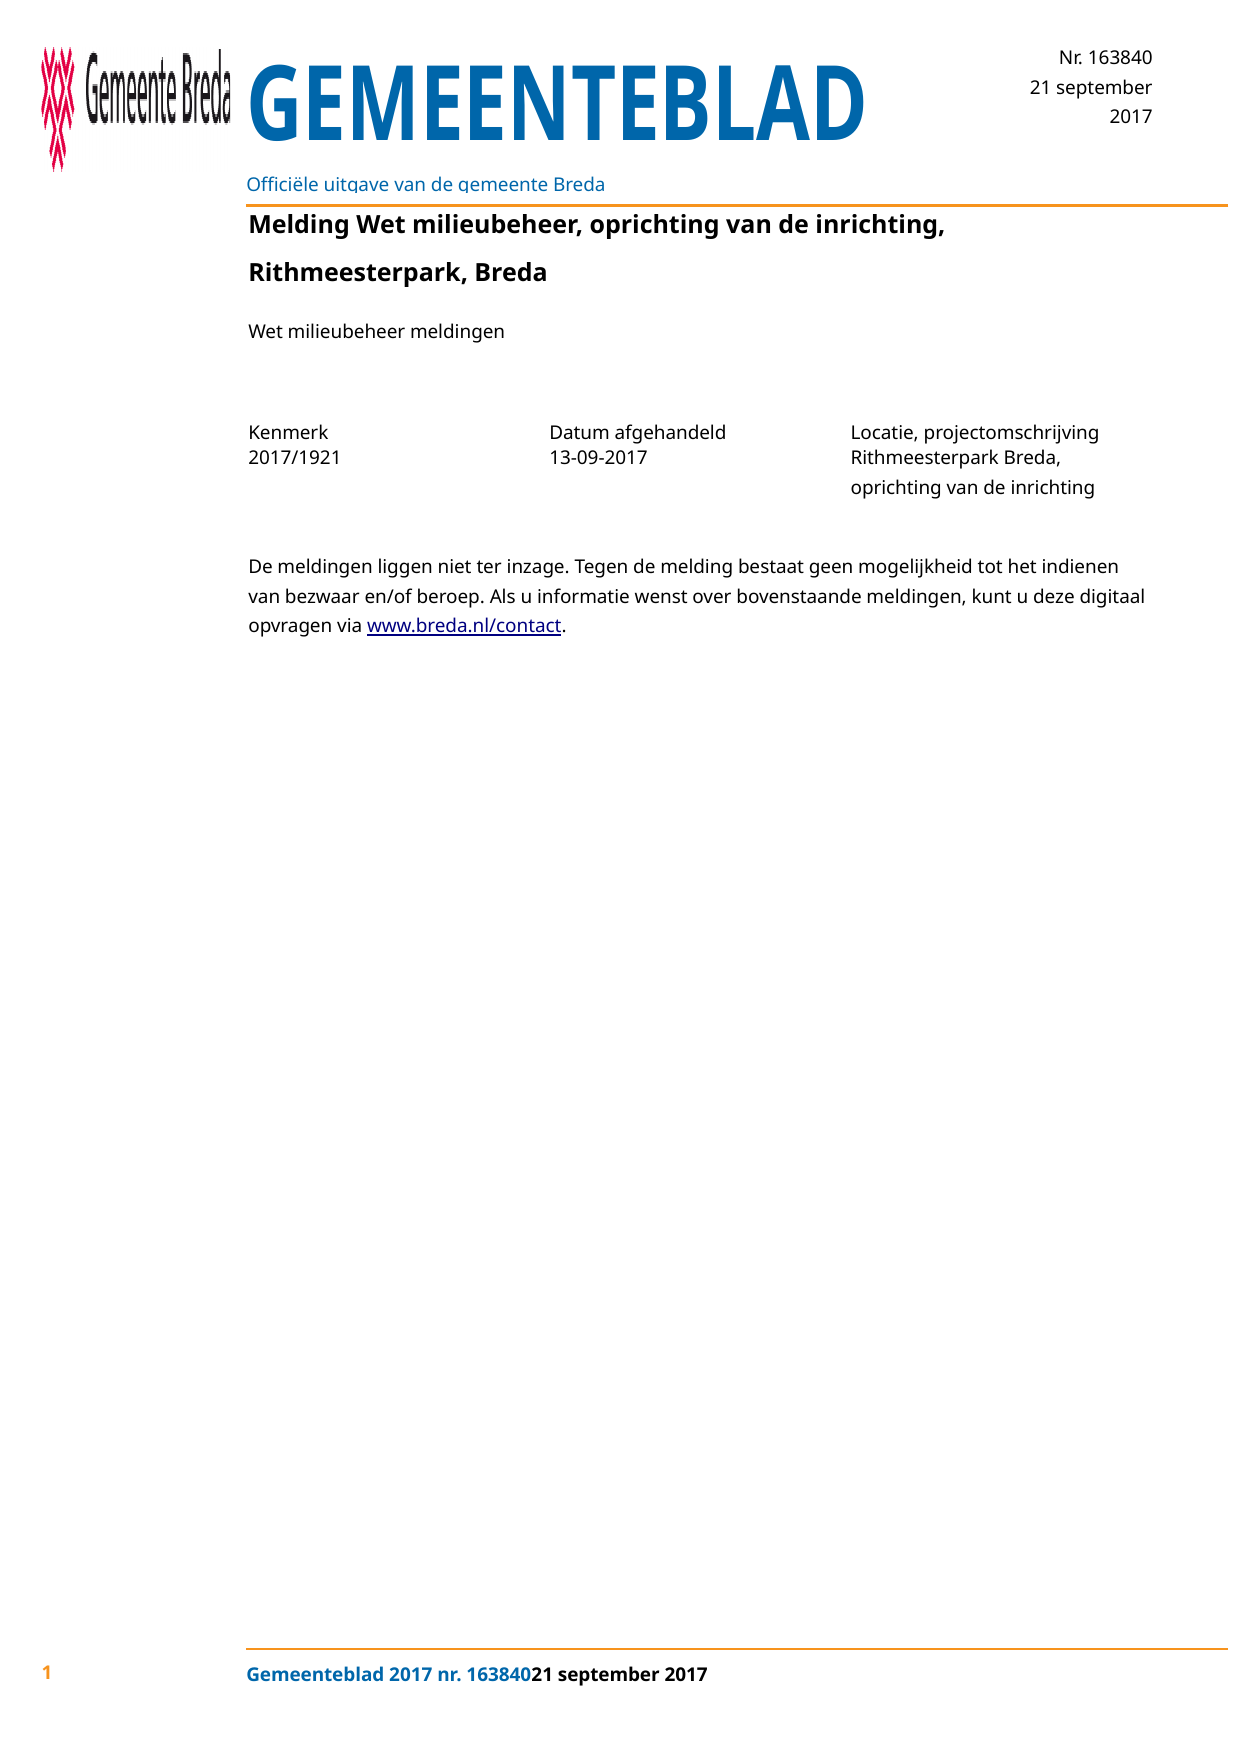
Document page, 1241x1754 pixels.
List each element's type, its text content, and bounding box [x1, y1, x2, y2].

table_cell 13-09-2017 [549, 445, 850, 500]
text Wet milieubeheer meldingen [248, 318, 1152, 344]
table_cell Rithmeesterpark Breda, oprichting van de inrichting [850, 445, 1152, 500]
table_header Kenmerk [248, 419, 549, 444]
text De meldingen liggen niet ter inzage. Tegen de melding bestaat geen mogelijkheid tot het indienen van bezwaar en/of beroep. Als u informatie wenst over bovenstaande meldingen, kunt u deze digitaal opvragen via www.breda.nl/contact. [248, 553, 1152, 638]
table_cell 2017/1921 [248, 445, 549, 500]
table_header Locatie, projectomschrijving [850, 419, 1152, 444]
table_header Datum afgehandeld [549, 419, 850, 444]
picture [41, 47, 231, 172]
text Melding Wet milieubeheer, oprichting van de inrichting, Rithmeesterpark, Breda [248, 207, 1152, 288]
